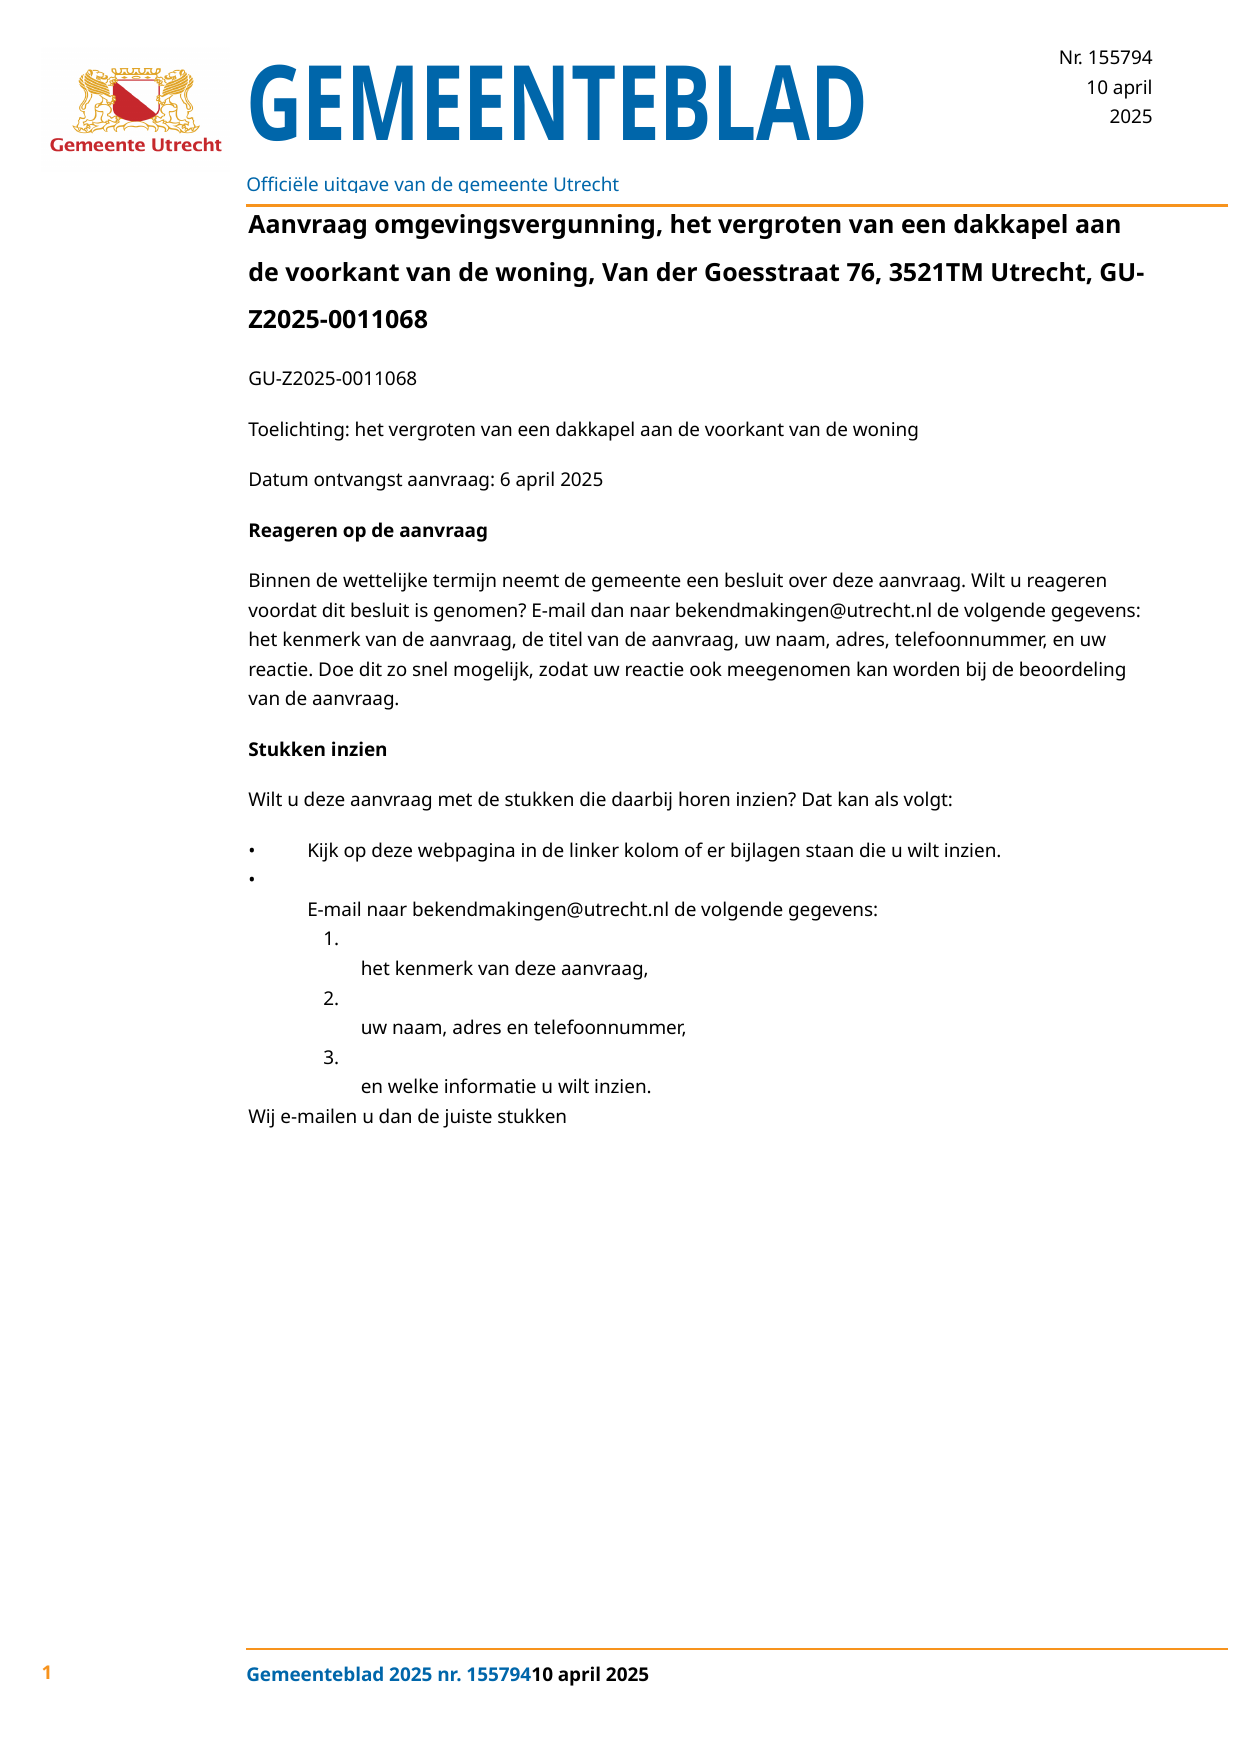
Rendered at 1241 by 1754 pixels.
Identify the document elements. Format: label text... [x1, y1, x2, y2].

list en welke informatie u wilt inzien. [323, 1073, 1152, 1099]
list Kijk op deze webpagina in de linker kolom of er bijlagen staan die u wilt inzien. [248, 837, 1152, 862]
text Wilt u deze aanvraag met de stukken die daarbij horen inzien? Dat kan als volgt: [248, 786, 1152, 812]
text Binnen de wettelijke termijn neemt de gemeente een besluit over deze aanvraag. Wilt u reageren voordat dit besluit is genomen? E-mail dan naar bekendmakingen@utrecht.nl de volgende gegevens: het kenmerk van de aanvraag, de titel van de aanvraag, uw naam, adres, telefoonnummer, en uw reactie. Doe dit zo snel mogelijk, zodat uw reactie ook meegenomen kan worden bij de beoordeling van de aanvraag. [248, 567, 1152, 711]
list uw naam, adres en telefoonnummer, [323, 1014, 1152, 1040]
text Wij e-mailen u dan de juiste stukken [248, 1103, 1152, 1129]
picture [41, 47, 231, 172]
text Reageren op de aanvraag [248, 517, 1152, 542]
list het kenmerk van deze aanvraag, [323, 955, 1152, 981]
text GU-Z2025-0011068 [248, 366, 1152, 391]
text Toelichting: het vergroten van een dakkapel aan de voorkant van de woning [248, 416, 1152, 442]
text Stukken inzien [248, 736, 1152, 762]
text Aanvraag omgevingsvergunning, het vergroten van een dakkapel aan de voorkant van de woning, Van der Goesstraat 76, 3521TM Utrecht, GU-Z2025-0011068 [248, 207, 1152, 336]
text Datum ontvangst aanvraag: 6 april 2025 [248, 466, 1152, 492]
list E-mail naar bekendmakingen@utrecht.nl de volgende gegevens: [248, 896, 1152, 922]
